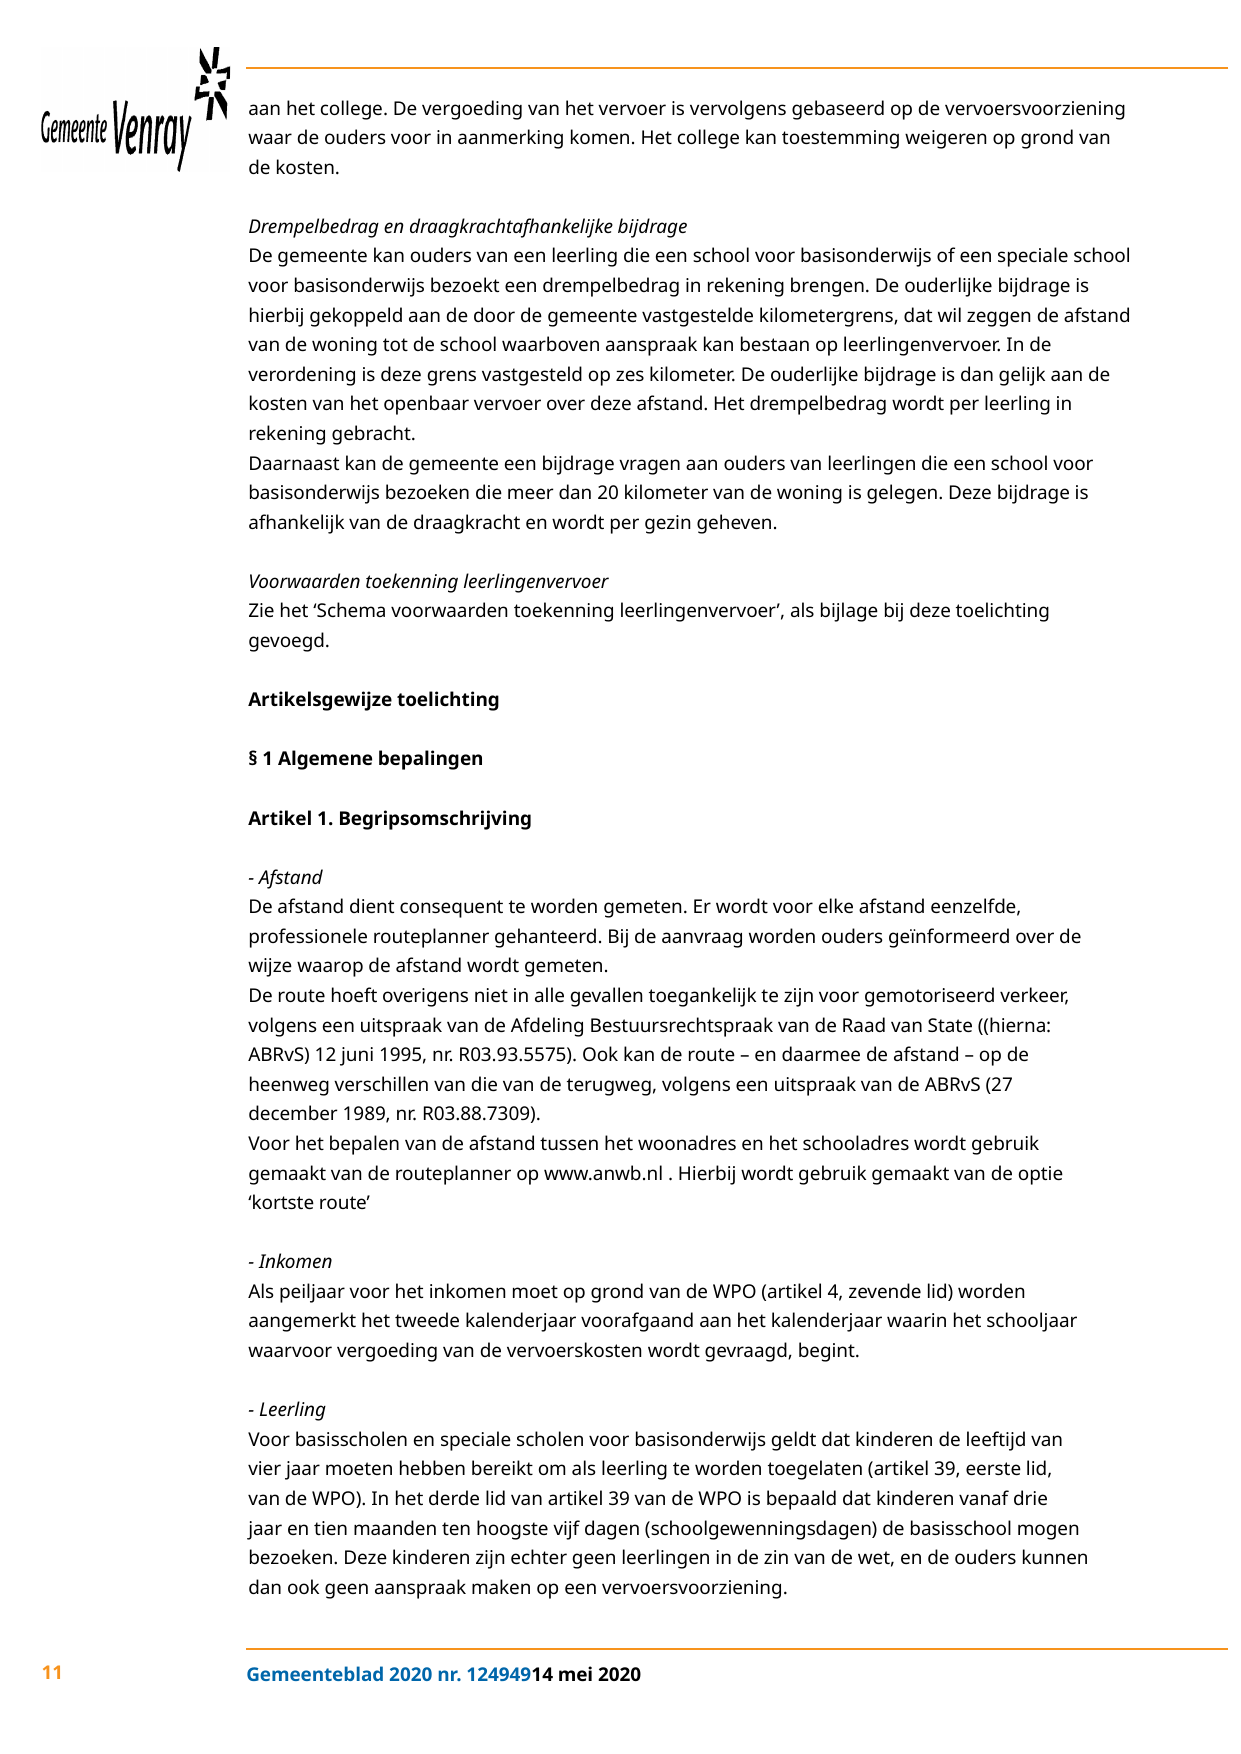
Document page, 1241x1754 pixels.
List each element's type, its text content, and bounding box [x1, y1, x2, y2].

text aan het college. De vergoeding van het vervoer is vervolgens gebaseerd op de vervoersvoorziening [248, 95, 1152, 121]
text aangemerkt het tweede kalenderjaar voorafgaand aan het kalenderjaar waarin het schooljaar [248, 1308, 1152, 1333]
text heenweg verschillen van die van de terugweg, volgens een uitspraak van de ABRvS (27 [248, 1071, 1152, 1097]
text gemaakt van de routeplanner op www.anwb.nl . Hierbij wordt gebruik gemaakt van de optie [248, 1160, 1152, 1186]
text december 1989, nr. R03.88.7309). [248, 1101, 1152, 1126]
text hierbij gekoppeld aan de door de gemeente vastgestelde kilometergrens, dat wil zeggen de afstand [248, 302, 1152, 328]
text Zie het ‘Schema voorwaarden toekenning leerlingenvervoer’, als bijlage bij deze toelichting [248, 598, 1152, 623]
text kosten van het openbaar vervoer over deze afstand. Het drempelbedrag wordt per leerling in [248, 391, 1152, 416]
text Voor basisscholen en speciale scholen voor basisonderwijs geldt dat kinderen de leeftijd van [248, 1426, 1152, 1452]
text Artikelsgewijze toelichting [248, 686, 1152, 712]
text waar de ouders voor in aanmerking komen. Het college kan toestemming weigeren op grond van [248, 124, 1152, 150]
text professionele routeplanner gehanteerd. Bij de aanvraag worden ouders geïnformeerd over de [248, 923, 1152, 949]
text ABRvS) 12 juni 1995, nr. R03.93.5575). Ook kan de route – en daarmee de afstand – op de [248, 1041, 1152, 1067]
text Daarnaast kan de gemeente een bijdrage vragen aan ouders van leerlingen die een school voor [248, 450, 1152, 476]
text Drempelbedrag en draagkrachtafhankelijke bijdrage [248, 213, 1152, 239]
text - Leerling [248, 1396, 1152, 1422]
text ‘kortste route’ [248, 1189, 1152, 1215]
text - Afstand [248, 864, 1152, 890]
text Artikel 1. Begripsomschrijving [248, 805, 1152, 831]
text wijze waarop de afstand wordt gemeten. [248, 953, 1152, 978]
text De route hoeft overigens niet in alle gevallen toegankelijk te zijn voor gemotoriseerd verkeer, [248, 982, 1152, 1008]
text voor basisonderwijs bezoekt een drempelbedrag in rekening brengen. De ouderlijke bijdrage is [248, 272, 1152, 298]
text afhankelijk van de draagkracht en wordt per gezin geheven. [248, 509, 1152, 535]
text jaar en tien maanden ten hoogste vijf dagen (schoolgewenningsdagen) de basisschool mogen [248, 1515, 1152, 1541]
text waarvoor vergoeding van de vervoerskosten wordt gevraagd, begint. [248, 1337, 1152, 1363]
picture [41, 47, 231, 172]
text Voor het bepalen van de afstand tussen het woonadres en het schooladres wordt gebruik [248, 1130, 1152, 1156]
text § 1 Algemene bepalingen [248, 746, 1152, 771]
text verordening is deze grens vastgesteld op zes kilometer. De ouderlijke bijdrage is dan gelijk aan de [248, 361, 1152, 387]
text vier jaar moeten hebben bereikt om als leerling te worden toegelaten (artikel 39, eerste lid, [248, 1456, 1152, 1481]
text gevoegd. [248, 627, 1152, 653]
text De afstand dient consequent te worden gemeten. Er wordt voor elke afstand eenzelfde, [248, 893, 1152, 919]
text De gemeente kan ouders van een leerling die een school voor basisonderwijs of een speciale school [248, 243, 1152, 268]
text volgens een uitspraak van de Afdeling Bestuursrechtspraak van de Raad van State ((hierna: [248, 1012, 1152, 1038]
text de kosten. [248, 154, 1152, 180]
text Als peiljaar voor het inkomen moet op grond van de WPO (artikel 4, zevende lid) worden [248, 1278, 1152, 1304]
text - Inkomen [248, 1248, 1152, 1274]
text van de WPO). In het derde lid van artikel 39 van de WPO is bepaald dat kinderen vanaf drie [248, 1485, 1152, 1511]
text Voorwaarden toekenning leerlingenvervoer [248, 568, 1152, 594]
text dan ook geen aanspraak maken op een vervoersvoorziening. [248, 1574, 1152, 1600]
text rekening gebracht. [248, 420, 1152, 446]
text van de woning tot de school waarboven aanspraak kan bestaan op leerlingenvervoer. In de [248, 331, 1152, 357]
text basisonderwijs bezoeken die meer dan 20 kilometer van de woning is gelegen. Deze bijdrage is [248, 479, 1152, 505]
text bezoeken. Deze kinderen zijn echter geen leerlingen in de zin van de wet, en de ouders kunnen [248, 1544, 1152, 1570]
